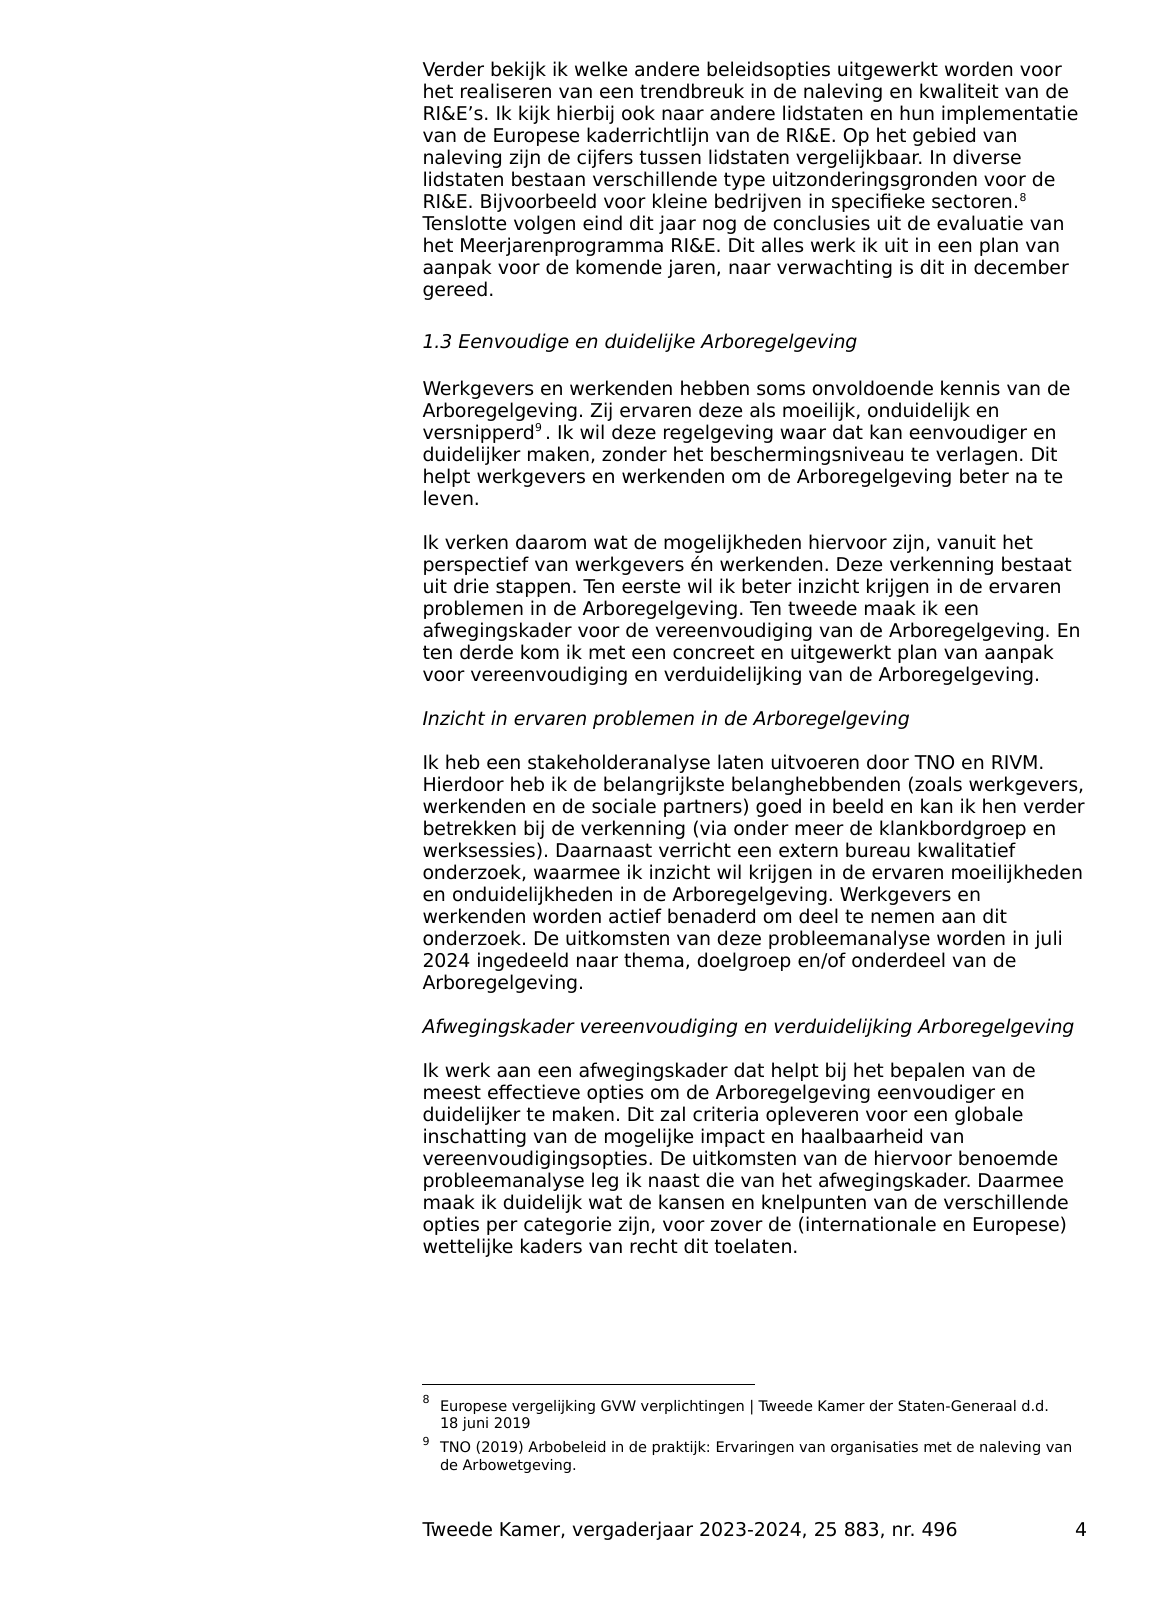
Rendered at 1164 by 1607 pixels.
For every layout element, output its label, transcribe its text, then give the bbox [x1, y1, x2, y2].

text Ik heb een stakeholderanalyse laten uitvoeren door TNO en RIVM. Hierdoor heb ik de belangrijkste belanghebbenden (zoals werkgevers, werkenden en de sociale partners) goed in beeld en kan ik hen verder betrekken bij de verkenning (via onder meer de klankbordgroep en werksessies). Daarnaast verricht een extern bureau kwalitatief onderzoek, waarmee ik inzicht wil krijgen in de ervaren moeilijkheden en onduidelijkheden in de Arboregelgeving. Werkgevers en werkenden worden actief benaderd om deel te nemen aan dit onderzoek. De uitkomsten van deze probleemanalyse worden in juli 2024 ingedeeld naar thema, doelgroep en/of onderdeel van de Arboregelgeving. [422, 752, 1087, 994]
text TNO (2019) Arbobeleid in de praktijk: Ervaringen van organisaties met de naleving van de Arbowetgeving. [422, 1435, 1087, 1474]
subtitle Inzicht in ervaren problemen in de Arboregelgeving [422, 708, 1087, 730]
text Werkgevers en werkenden hebben soms onvoldoende kennis van de Arboregelgeving. Zij ervaren deze als moeilijk, onduidelijk en versnipperd. Ik wil deze regelgeving waar dat kan eenvoudiger en duidelijker maken, zonder het beschermingsniveau te verlagen. Dit helpt werkgevers en werkenden om de Arboregelgeving beter na te leven. [422, 378, 1087, 510]
text Ik werk aan een afwegingskader dat helpt bij het bepalen van de meest effectieve opties om de Arboregelgeving eenvoudiger en duidelijker te maken. Dit zal criteria opleveren voor een globale inschatting van de mogelijke impact en haalbaarheid van vereenvoudigingsopties. De uitkomsten van de hiervoor benoemde probleemanalyse leg ik naast die van het afwegingskader. Daarmee maak ik duidelijk wat de kansen en knelpunten van de verschillende opties per categorie zijn, voor zover de (internationale en Europese) wettelijke kaders van recht dit toelaten. [422, 1060, 1087, 1258]
text Verder bekijk ik welke andere beleidsopties uitgewerkt worden voor het realiseren van een trendbreuk in de naleving en kwaliteit van de RI&E’s. Ik kijk hierbij ook naar andere lidstaten en hun implementatie van de Europese kaderrichtlijn van de RI&E. Op het gebied van naleving zijn de cijfers tussen lidstaten vergelijkbaar. In diverse lidstaten bestaan verschillende type uitzonderingsgronden voor de RI&E. Bijvoorbeeld voor kleine bedrijven in specifieke sectoren. Tenslotte volgen eind dit jaar nog de conclusies uit de evaluatie van het Meerjarenprogramma RI&E. Dit alles werk ik uit in een plan van aanpak voor de komende jaren, naar verwachting is dit in december gereed. [422, 59, 1087, 301]
text Europese vergelijking GVW verplichtingen | Tweede Kamer der Staten-Generaal d.d. 18 juni 2019 [422, 1393, 1087, 1432]
subtitle Afwegingskader vereenvoudiging en verduidelijking Arboregelgeving [422, 1016, 1087, 1038]
subtitle 1.3 Eenvoudige en duidelijke Arboregelgeving [422, 331, 1087, 353]
text Ik verken daarom wat de mogelijkheden hiervoor zijn, vanuit het perspectief van werkgevers én werkenden. Deze verkenning bestaat uit drie stappen. Ten eerste wil ik beter inzicht krijgen in de ervaren problemen in de Arboregelgeving. Ten tweede maak ik een afwegingskader voor de vereenvoudiging van de Arboregelgeving. En ten derde kom ik met een concreet en uitgewerkt plan van aanpak voor vereenvoudiging en verduidelijking van de Arboregelgeving. [422, 532, 1087, 686]
